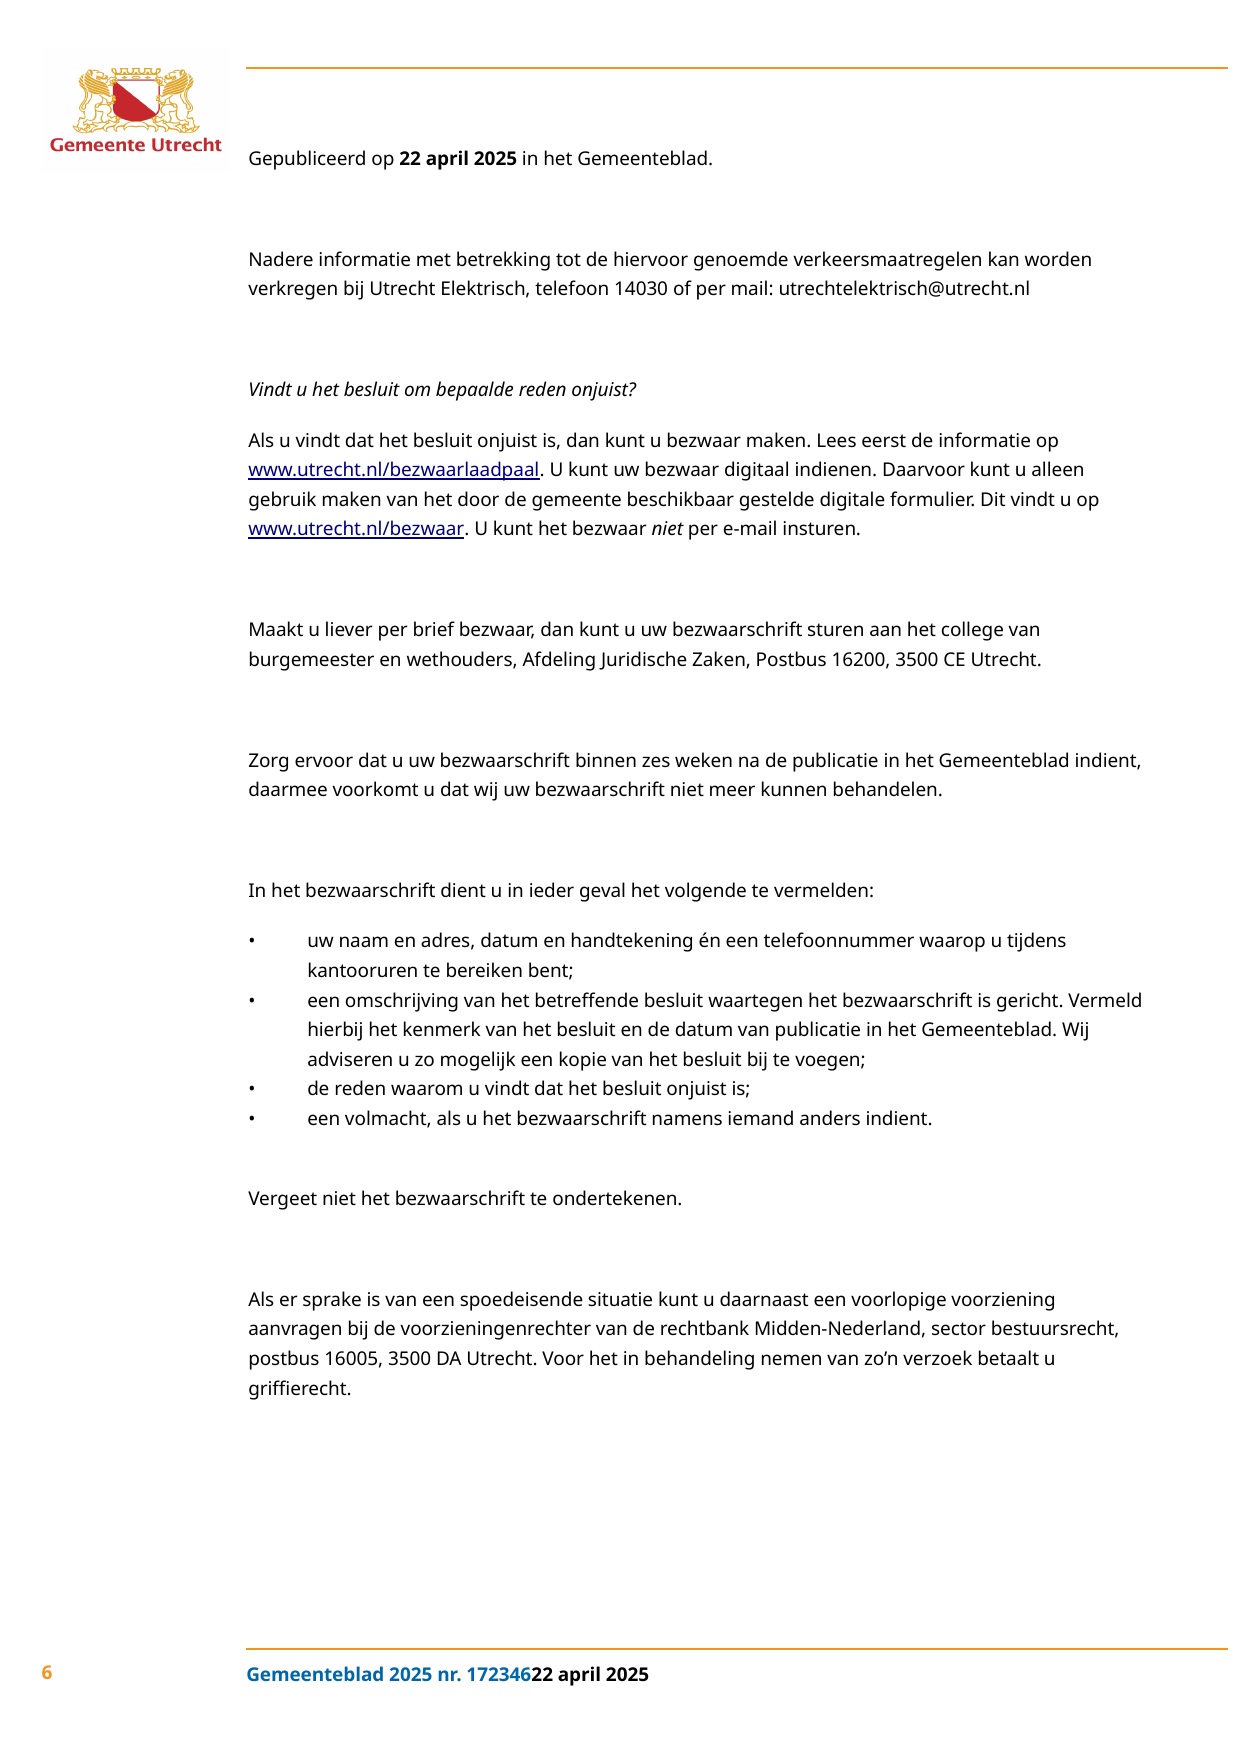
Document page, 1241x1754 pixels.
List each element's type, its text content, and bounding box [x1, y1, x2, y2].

list uw naam en adres, datum en handtekening én een telefoonnummer waarop u tijdens kantooruren te bereiken bent; [248, 928, 1152, 983]
text Als er sprake is van een spoedeisende situatie kunt u daarnaast een voorlopige voorziening aanvragen bij de voorzieningenrechter van de rechtbank Midden-Nederland, sector bestuursrecht, postbus 16005, 3500 DA Utrecht. Voor het in behandeling nemen van zo’n verzoek betaalt u griffierecht. [248, 1286, 1152, 1401]
list een omschrijving van het betreffende besluit waartegen het bezwaarschrift is gericht. Vermeld hierbij het kenmerk van het besluit en de datum van publicatie in het Gemeenteblad. Wij adviseren u zo mogelijk een kopie van het besluit bij te voegen; [248, 987, 1152, 1072]
text Vindt u het besluit om bepaalde reden onjuist? [248, 376, 1152, 402]
text Gepubliceerd op 22 april 2025 in het Gemeenteblad. [248, 145, 1152, 171]
text Als u vindt dat het besluit onjuist is, dan kunt u bezwaar maken. Lees eerst de informatie op www.utrecht.nl/bezwaarlaadpaal. U kunt uw bezwaar digitaal indienen. Daarvoor kunt u alleen gebruik maken van het door de gemeente beschikbaar gestelde digitale formulier. Dit vindt u op www.utrecht.nl/bezwaar. U kunt het bezwaar niet per e-mail insturen. [248, 427, 1152, 541]
text In het bezwaarschrift dient u in ieder geval het volgende te vermelden: [248, 877, 1152, 903]
text Zorg ervoor dat u uw bezwaarschrift binnen zes weken na de publicatie in het Gemeenteblad indient, daarmee voorkomt u dat wij uw bezwaarschrift niet meer kunnen behandelen. [248, 747, 1152, 802]
list een volmacht, als u het bezwaarschrift namens iemand anders indient. [248, 1105, 1152, 1131]
picture [41, 47, 231, 172]
text Maakt u liever per brief bezwaar, dan kunt u uw bezwaarschrift sturen aan het college van burgemeester en wethouders, Afdeling Juridische Zaken, Postbus 16200, 3500 CE Utrecht. [248, 616, 1152, 672]
list de reden waarom u vindt dat het besluit onjuist is; [248, 1076, 1152, 1101]
text Vergeet niet het bezwaarschrift te ondertekenen. [248, 1185, 1152, 1211]
text Nadere informatie met betrekking tot de hiervoor genoemde verkeersmaatregelen kan worden verkregen bij Utrecht Elektrisch, telefoon 14030 of per mail: utrechtelektrisch@utrecht.nl [248, 246, 1152, 301]
